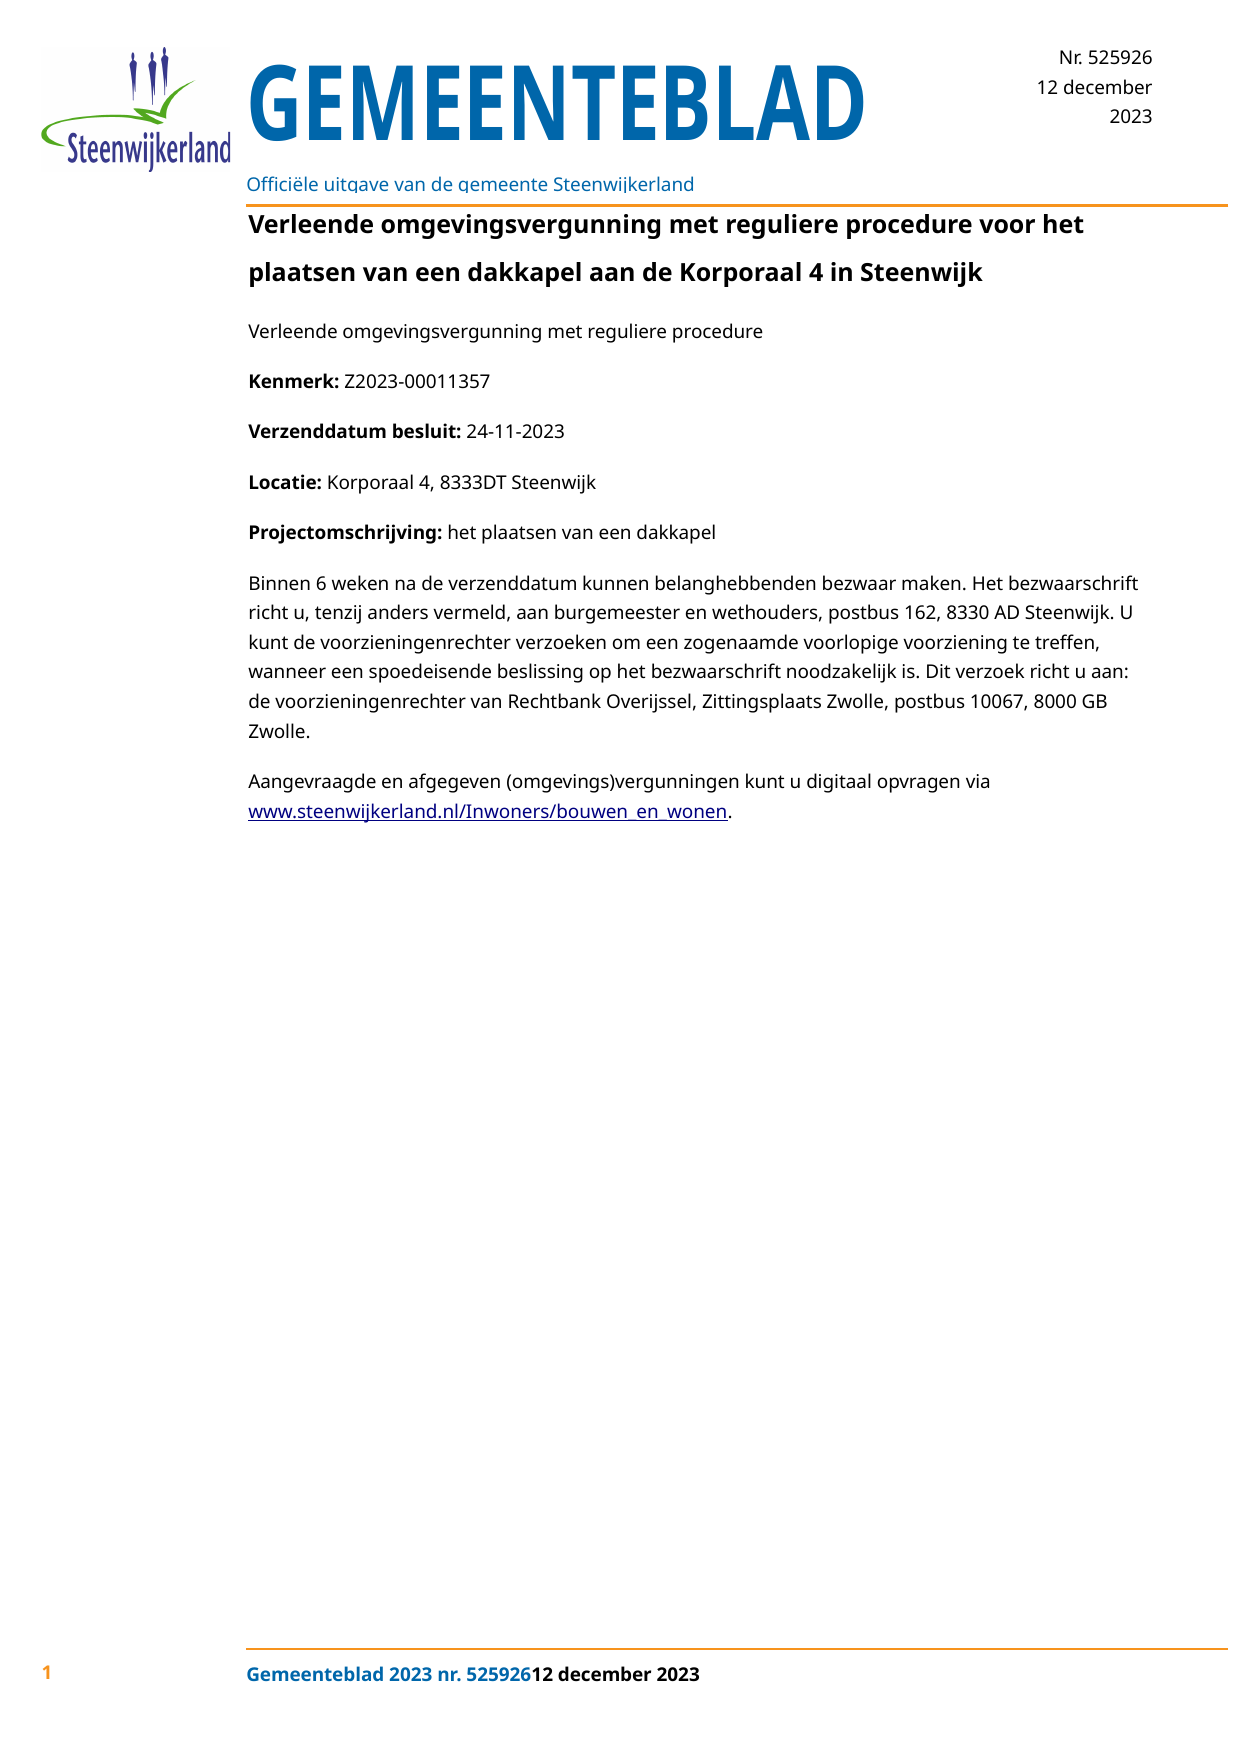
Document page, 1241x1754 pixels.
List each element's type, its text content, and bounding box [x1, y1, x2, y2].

text Locatie: Korporaal 4, 8333DT Steenwijk [248, 469, 1152, 495]
text Verleende omgevingsvergunning met reguliere procedure [248, 318, 1152, 344]
text Verzenddatum besluit: 24-11-2023 [248, 419, 1152, 444]
text Binnen 6 weken na de verzenddatum kunnen belanghebbenden bezwaar maken. Het bezwaarschrift richt u, tenzij anders vermeld, aan burgemeester en wethouders, postbus 162, 8330 AD Steenwijk. U kunt de voorzieningenrechter verzoeken om een zogenaamde voorlopige voorziening te treffen, wanneer een spoedeisende beslissing op het bezwaarschrift noodzakelijk is. Dit verzoek richt u aan: de voorzieningenrechter van Rechtbank Overijssel, Zittingsplaats Zwolle, postbus 10067, 8000 GB Zwolle. [248, 570, 1152, 744]
text Projectomschrijving: het plaatsen van een dakkapel [248, 519, 1152, 545]
picture [41, 47, 231, 172]
text Kenmerk: Z2023-00011357 [248, 368, 1152, 394]
text Verleende omgevingsvergunning met reguliere procedure voor het plaatsen van een dakkapel aan de Korporaal 4 in Steenwijk [248, 207, 1152, 288]
text Aangevraagde en afgegeven (omgevings)vergunningen kunt u digitaal opvragen via www.steenwijkerland.nl/Inwoners/bouwen_en_wonen. [248, 768, 1152, 824]
